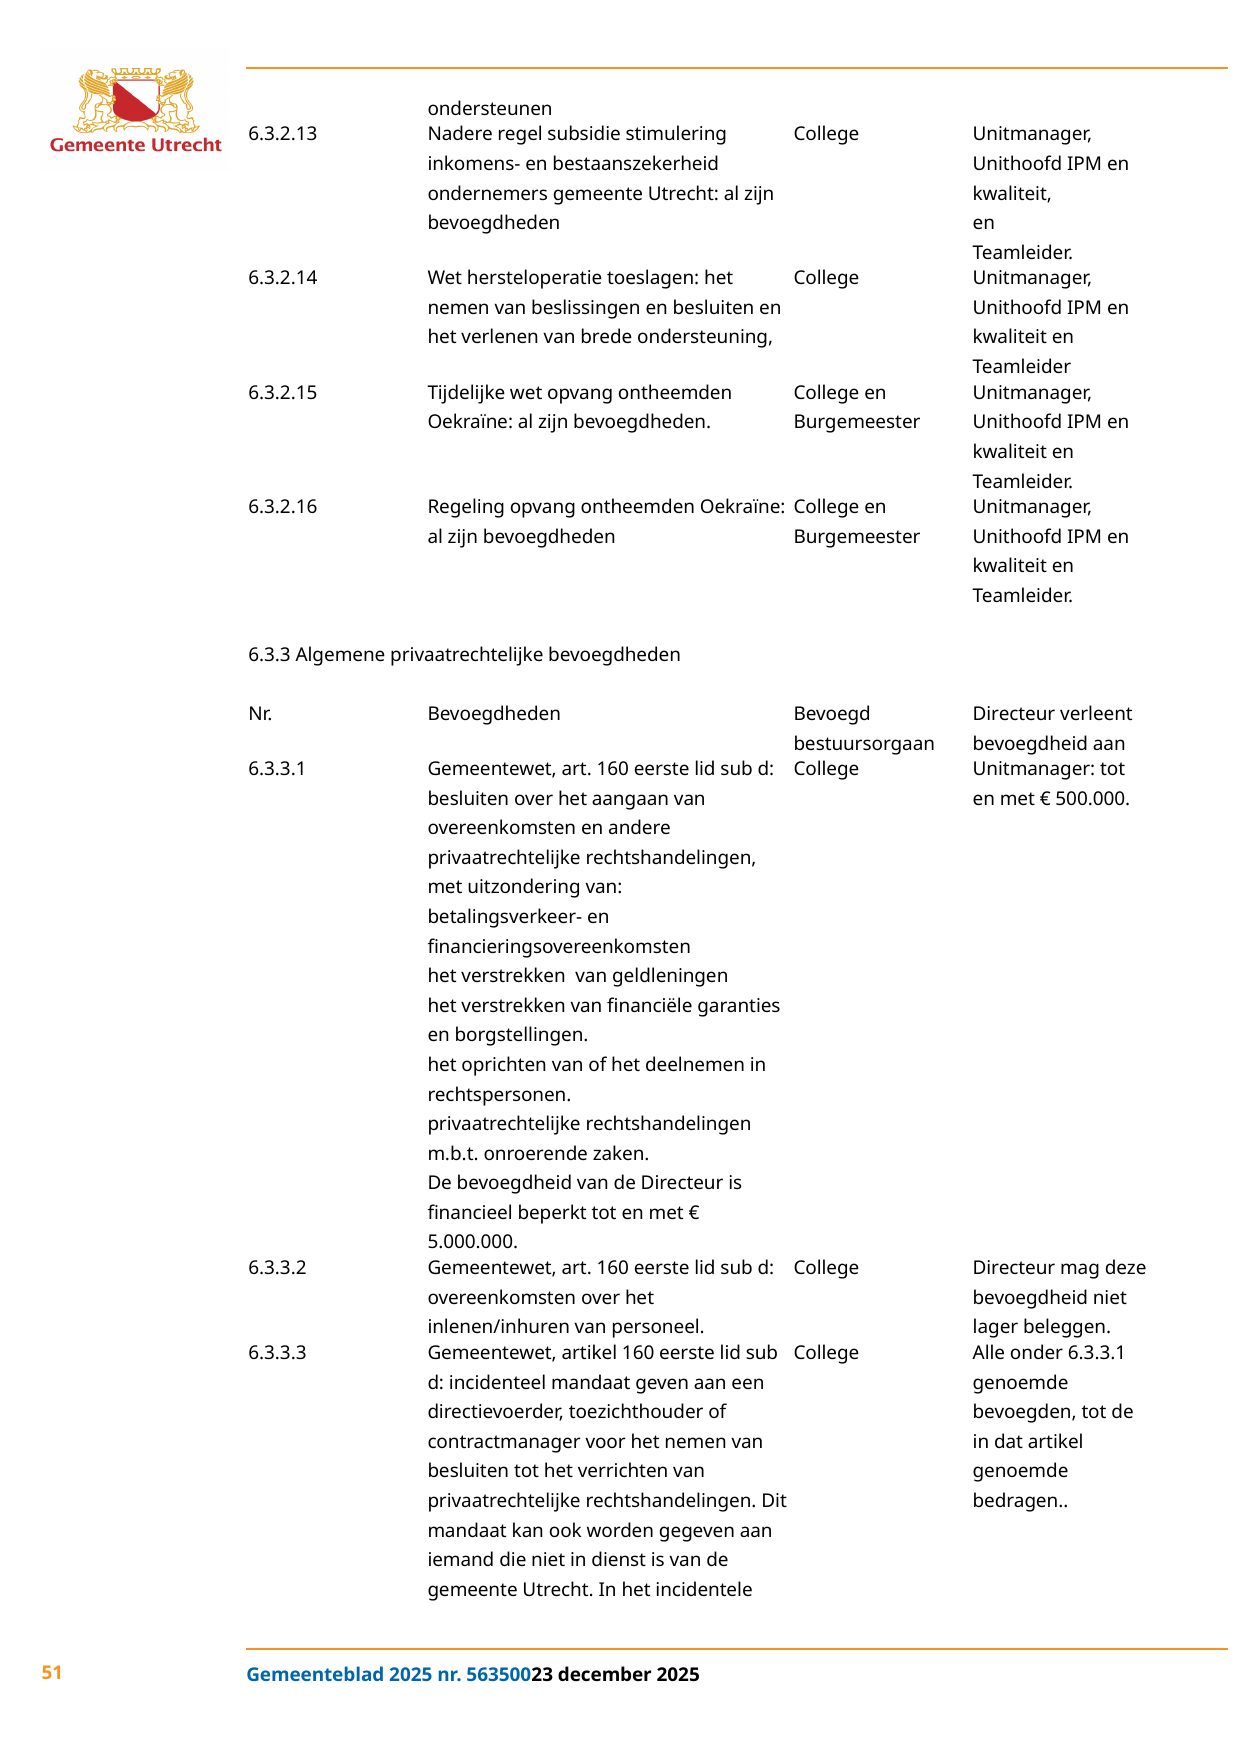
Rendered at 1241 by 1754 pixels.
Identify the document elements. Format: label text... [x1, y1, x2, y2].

table_header Bevoegd bestuursorgaan [793, 700, 972, 755]
table_cell 6.3.3.2 [248, 1255, 427, 1339]
table_cell ondersteunen [427, 95, 793, 121]
table_cell 6.3.2.15 [248, 379, 427, 493]
table_cell Unitmanager, Unithoofd IPM en kwaliteit en Teamleider [973, 265, 1152, 379]
table_cell [248, 95, 427, 121]
table_cell Gemeentewet, art. 160 eerste lid sub d: besluiten over het aangaan van overeenkomsten en andere privaatrechtelijke rechtshandelingen, met uitzondering van: betalingsverkeer- en financieringsovereenkomsten het verstrekken van geldleningen het verstrekken van financiële garanties en borgstellingen. het oprichten van of het deelnemen in rechtspersonen. privaatrechtelijke rechtshandelingen m.b.t. onroerende zaken. De bevoegdheid van de Directeur is financieel beperkt tot en met € 5.000.000. [427, 755, 793, 1254]
table_cell 6.3.3.3 [248, 1339, 427, 1602]
table_cell Unitmanager, Unithoofd IPM en kwaliteit en Teamleider. [973, 494, 1152, 608]
table_cell Unitmanager, Unithoofd IPM en kwaliteit, en Teamleider. [973, 121, 1152, 264]
table_cell College [793, 265, 972, 379]
table_cell College [793, 755, 972, 1254]
table_cell [973, 95, 1152, 121]
table_cell 6.3.2.14 [248, 265, 427, 379]
table_cell Directeur mag deze bevoegdheid niet lager beleggen. [973, 1255, 1152, 1339]
table_cell College en Burgemeester [793, 494, 972, 608]
table_cell 6.3.2.13 [248, 121, 427, 264]
text 6.3.3 Algemene privaatrechtelijke bevoegdheden [248, 641, 1152, 667]
table_header Directeur verleent bevoegdheid aan [973, 700, 1152, 755]
table_cell 6.3.3.1 [248, 755, 427, 1254]
table_cell [793, 95, 972, 121]
table_cell Gemeentewet, art. 160 eerste lid sub d: overeenkomsten over het inlenen/inhuren van personeel. [427, 1255, 793, 1339]
table_cell Tijdelijke wet opvang ontheemden Oekraïne: al zijn bevoegdheden. [427, 379, 793, 493]
table_cell Nadere regel subsidie stimulering inkomens- en bestaanszekerheid ondernemers gemeente Utrecht: al zijn bevoegdheden [427, 121, 793, 264]
table_cell College [793, 1339, 972, 1602]
table_cell Unitmanager, Unithoofd IPM en kwaliteit en Teamleider. [973, 379, 1152, 493]
table_cell Wet hersteloperatie toeslagen: het nemen van beslissingen en besluiten en het verlenen van brede ondersteuning, [427, 265, 793, 379]
table_header Nr. [248, 700, 427, 755]
table_cell Regeling opvang ontheemden Oekraïne: al zijn bevoegdheden [427, 494, 793, 608]
table_header Bevoegdheden [427, 700, 793, 755]
table_cell College en Burgemeester [793, 379, 972, 493]
table_cell Unitmanager: tot en met € 500.000. [973, 755, 1152, 1254]
table_cell Alle onder 6.3.3.1 genoemde bevoegden, tot de in dat artikel genoemde bedragen.. [973, 1339, 1152, 1602]
table_cell Gemeentewet, artikel 160 eerste lid sub d: incidenteel mandaat geven aan een directievoerder, toezichthouder of contractmanager voor het nemen van besluiten tot het verrichten van privaatrechtelijke rechtshandelingen. Dit mandaat kan ook worden gegeven aan iemand die niet in dienst is van de gemeente Utrecht. In het incidentele [427, 1339, 793, 1602]
table_cell 6.3.2.16 [248, 494, 427, 608]
table_cell College [793, 1255, 972, 1339]
picture [41, 47, 231, 172]
table_cell College [793, 121, 972, 264]
